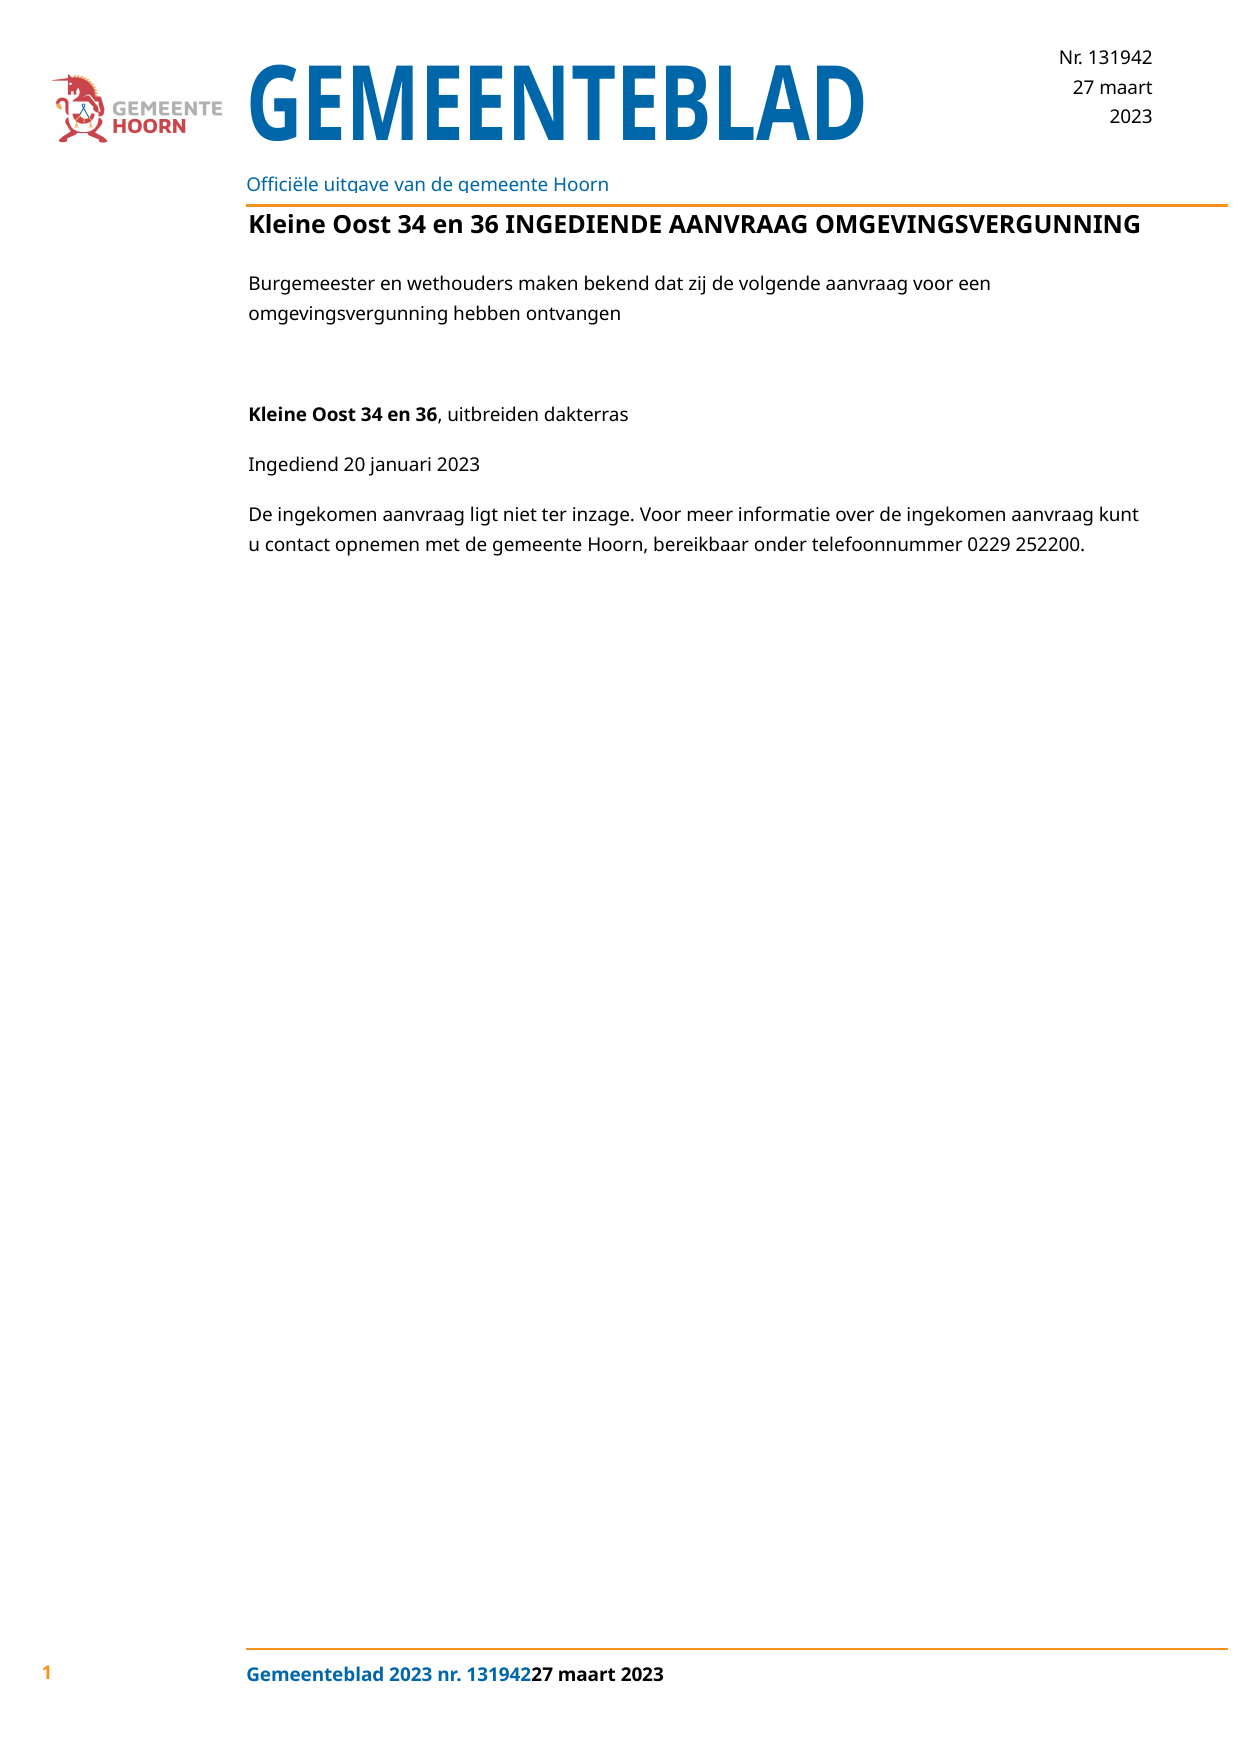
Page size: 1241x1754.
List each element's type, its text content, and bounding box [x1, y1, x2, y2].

text Kleine Oost 34 en 36 INGEDIENDE AANVRAAG OMGEVINGSVERGUNNING [248, 207, 1152, 241]
text Burgemeester en wethouders maken bekend dat zij de volgende aanvraag voor een omgevingsvergunning hebben ontvangen [248, 270, 1152, 326]
picture [41, 47, 231, 172]
text Kleine Oost 34 en 36, uitbreiden dakterras [248, 401, 1152, 426]
text Ingediend 20 januari 2023 [248, 451, 1152, 477]
text De ingekomen aanvraag ligt niet ter inzage. Voor meer informatie over de ingekomen aanvraag kunt u contact opnemen met de gemeente Hoorn, bereikbaar onder telefoonnummer 0229 252200. [248, 502, 1152, 557]
